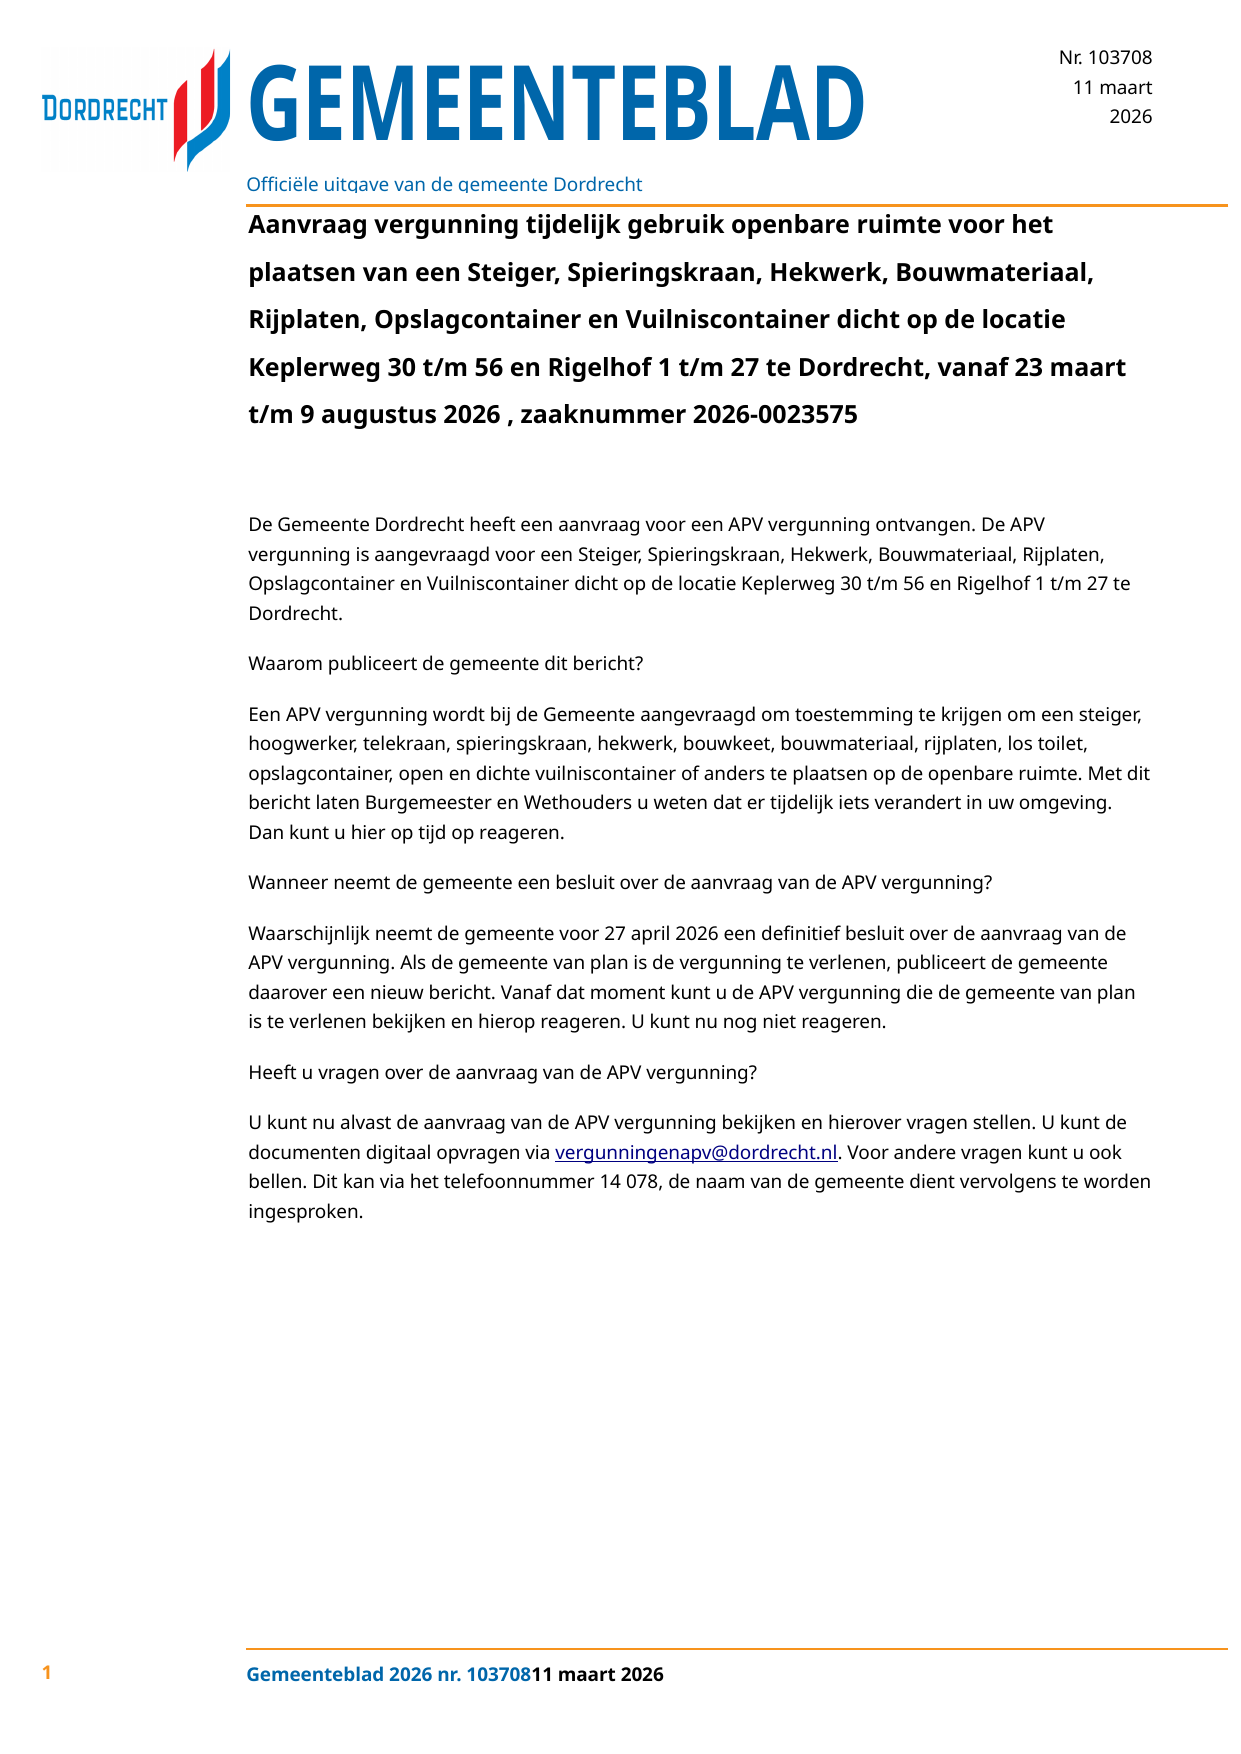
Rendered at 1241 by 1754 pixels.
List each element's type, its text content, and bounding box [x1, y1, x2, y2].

text Aanvraag vergunning tijdelijk gebruik openbare ruimte voor het plaatsen van een Steiger, Spieringskraan, Hekwerk, Bouwmateriaal, Rijplaten, Opslagcontainer en Vuilniscontainer dicht op de locatie Keplerweg 30 t/m 56 en Rigelhof 1 t/m 27 te Dordrecht, vanaf 23 maart t/m 9 augustus 2026 , zaaknummer 2026-0023575 [248, 207, 1152, 431]
text U kunt nu alvast de aanvraag van de APV vergunning bekijken en hierover vragen stellen. U kunt de documenten digitaal opvragen via vergunningenapv@dordrecht.nl. Voor andere vragen kunt u ook bellen. Dit kan via het telefoonnummer 14 078, de naam van de gemeente dient vervolgens te worden ingesproken. [248, 1109, 1152, 1224]
text Waarom publiceert de gemeente dit bericht? [248, 650, 1152, 676]
picture [41, 47, 231, 172]
text Wanneer neemt de gemeente een besluit over de aanvraag van de APV vergunning? [248, 869, 1152, 895]
text Waarschijnlijk neemt de gemeente voor 27 april 2026 een definitief besluit over de aanvraag van de APV vergunning. Als de gemeente van plan is de vergunning te verlenen, publiceert de gemeente daarover een nieuw bericht. Vanaf dat moment kunt u de APV vergunning die de gemeente van plan is te verlenen bekijken en hierop reageren. U kunt nu nog niet reageren. [248, 920, 1152, 1034]
text Heeft u vragen over de aanvraag van de APV vergunning? [248, 1059, 1152, 1085]
text De Gemeente Dordrecht heeft een aanvraag voor een APV vergunning ontvangen. De APV vergunning is aangevraagd voor een Steiger, Spieringskraan, Hekwerk, Bouwmateriaal, Rijplaten, Opslagcontainer en Vuilniscontainer dicht op de locatie Keplerweg 30 t/m 56 en Rigelhof 1 t/m 27 te Dordrecht. [248, 511, 1152, 626]
text Een APV vergunning wordt bij de Gemeente aangevraagd om toestemming te krijgen om een steiger, hoogwerker, telekraan, spieringskraan, hekwerk, bouwkeet, bouwmateriaal, rijplaten, los toilet, opslagcontainer, open en dichte vuilniscontainer of anders te plaatsen op de openbare ruimte. Met dit bericht laten Burgemeester en Wethouders u weten dat er tijdelijk iets verandert in uw omgeving. Dan kunt u hier op tijd op reageren. [248, 701, 1152, 845]
